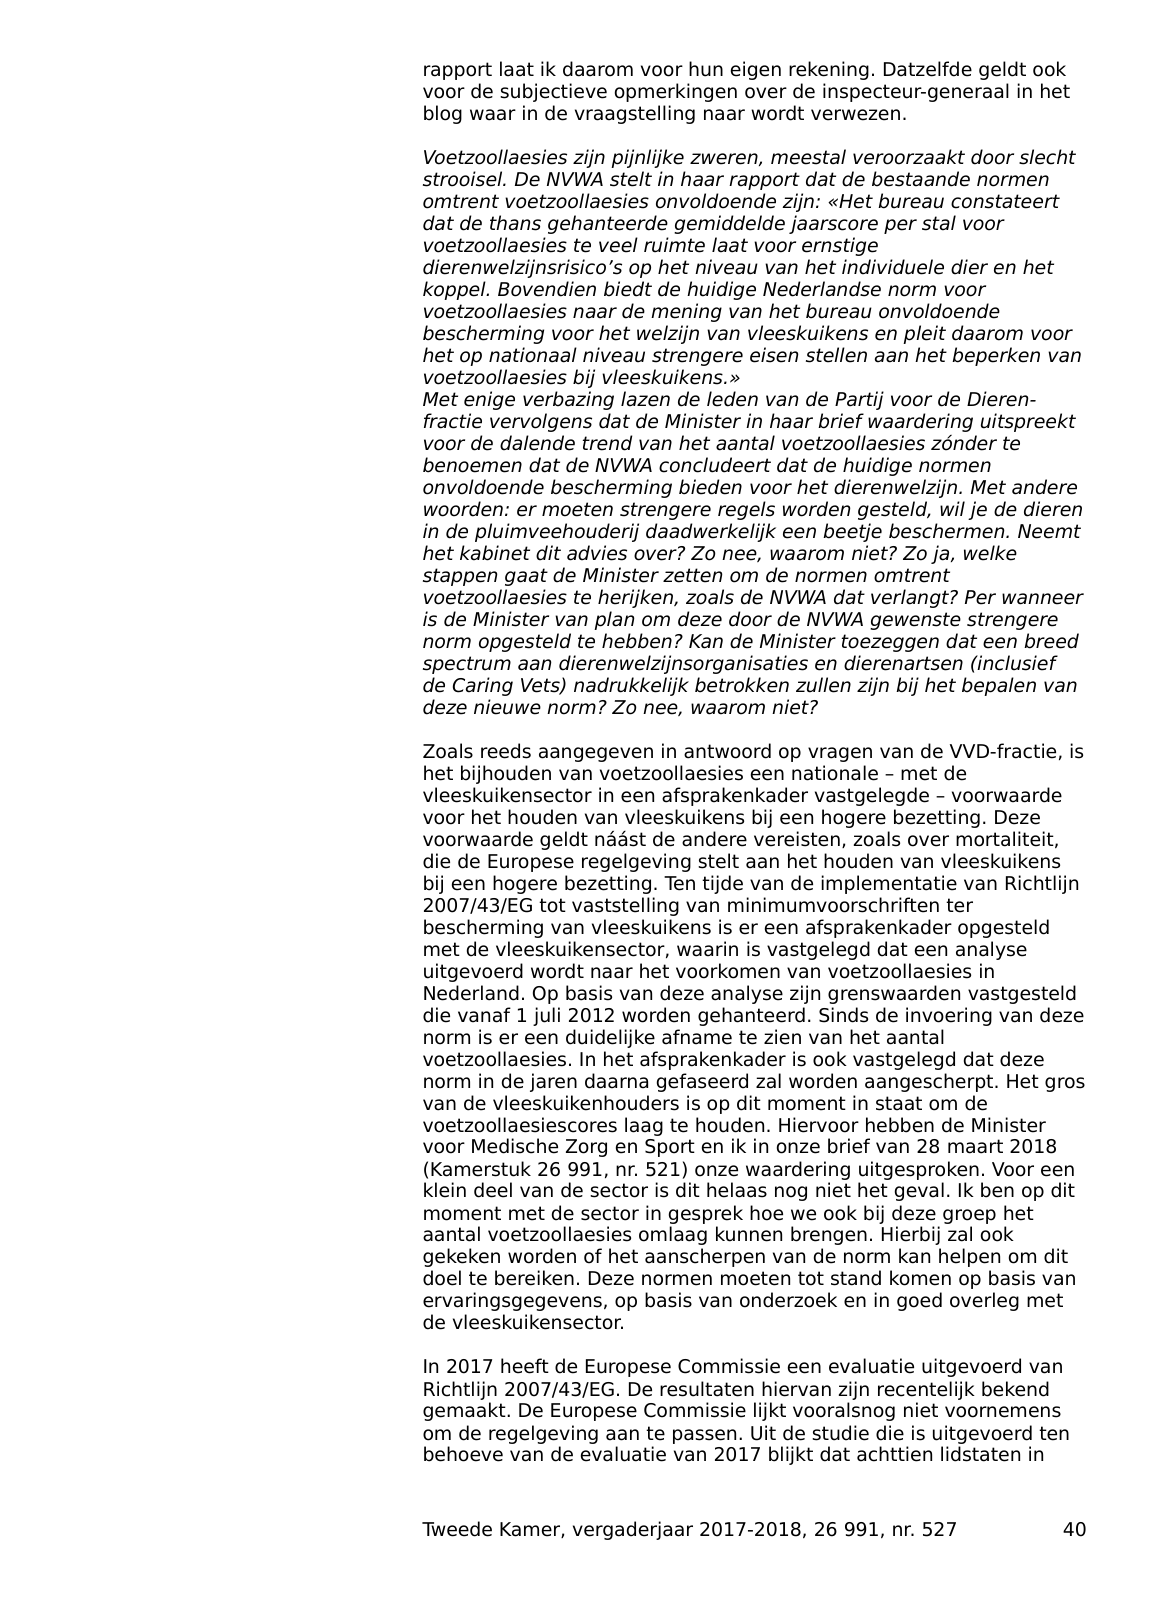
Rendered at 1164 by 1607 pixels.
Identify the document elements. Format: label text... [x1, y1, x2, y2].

text rapport laat ik daarom voor hun eigen rekening. Datzelfde geldt ook voor de subjectieve opmerkingen over de inspecteur-generaal in het blog waar in de vraagstelling naar wordt verwezen. [422, 59, 1087, 125]
text Voetzoollaesies zijn pijnlijke zweren, meestal veroorzaakt door slecht strooisel. De NVWA stelt in haar rapport dat de bestaande normen omtrent voetzoollaesies onvoldoende zijn: «Het bureau constateert dat de thans gehanteerde gemiddelde jaarscore per stal voor voetzoollaesies te veel ruimte laat voor ernstige dierenwelzijnsrisico’s op het niveau van het individuele dier en het koppel. Bovendien biedt de huidige Nederlandse norm voor voetzoollaesies naar de mening van het bureau onvoldoende bescherming voor het welzijn van vleeskuikens en pleit daarom voor het op nationaal niveau strengere eisen stellen aan het beperken van voetzoollaesies bij vleeskuikens.» [422, 147, 1087, 389]
text Met enige verbazing lazen de leden van de Partij voor de Dieren-fractie vervolgens dat de Minister in haar brief waardering uitspreekt voor de dalende trend van het aantal voetzoollaesies zónder te benoemen dat de NVWA concludeert dat de huidige normen onvoldoende bescherming bieden voor het dierenwelzijn. Met andere woorden: er moeten strengere regels worden gesteld, wil je de dieren in de pluimveehouderij daadwerkelijk een beetje beschermen. Neemt het kabinet dit advies over? Zo nee, waarom niet? Zo ja, welke stappen gaat de Minister zetten om de normen omtrent voetzoollaesies te herijken, zoals de NVWA dat verlangt? Per wanneer is de Minister van plan om deze door de NVWA gewenste strengere norm opgesteld te hebben? Kan de Minister toezeggen dat een breed spectrum aan dierenwelzijnsorganisaties en dierenartsen (inclusief de Caring Vets) nadrukkelijk betrokken zullen zijn bij het bepalen van deze nieuwe norm? Zo nee, waarom niet? [422, 389, 1087, 719]
text In 2017 heeft de Europese Commissie een evaluatie uitgevoerd van Richtlijn 2007/43/EG. De resultaten hiervan zijn recentelijk bekend gemaakt. De Europese Commissie lijkt vooralsnog niet voornemens om de regelgeving aan te passen. Uit de studie die is uitgevoerd ten behoeve van de evaluatie van 2017 blijkt dat achttien lidstaten in [422, 1356, 1087, 1466]
text Zoals reeds aangegeven in antwoord op vragen van de VVD-fractie, is het bijhouden van voetzoollaesies een nationale – met de vleeskuikensector in een afsprakenkader vastgelegde – voorwaarde voor het houden van vleeskuikens bij een hogere bezetting. Deze voorwaarde geldt náást de andere vereisten, zoals over mortaliteit, die de Europese regelgeving stelt aan het houden van vleeskuikens bij een hogere bezetting. Ten tijde van de implementatie van Richtlijn 2007/43/EG tot vaststelling van minimumvoorschriften ter bescherming van vleeskuikens is er een afsprakenkader opgesteld met de vleeskuikensector, waarin is vastgelegd dat een analyse uitgevoerd wordt naar het voorkomen van voetzoollaesies in Nederland. Op basis van deze analyse zijn grenswaarden vastgesteld die vanaf 1 juli 2012 worden gehanteerd. Sinds de invoering van deze norm is er een duidelijke afname te zien van het aantal voetzoollaesies. In het afsprakenkader is ook vastgelegd dat deze norm in de jaren daarna gefaseerd zal worden aangescherpt. Het gros van de vleeskuikenhouders is op dit moment in staat om de voetzoollaesiescores laag te houden. Hiervoor hebben de Minister voor Medische Zorg en Sport en ik in onze brief van 28 maart 2018 (Kamerstuk 26 991, nr. 521) onze waardering uitgesproken. Voor een klein deel van de sector is dit helaas nog niet het geval. Ik ben op dit moment met de sector in gesprek hoe we ook bij deze groep het aantal voetzoollaesies omlaag kunnen brengen. Hierbij zal ook gekeken worden of het aanscherpen van de norm kan helpen om dit doel te bereiken. Deze normen moeten tot stand komen op basis van ervaringsgegevens, op basis van onderzoek en in goed overleg met de vleeskuikensector. [422, 741, 1087, 1334]
